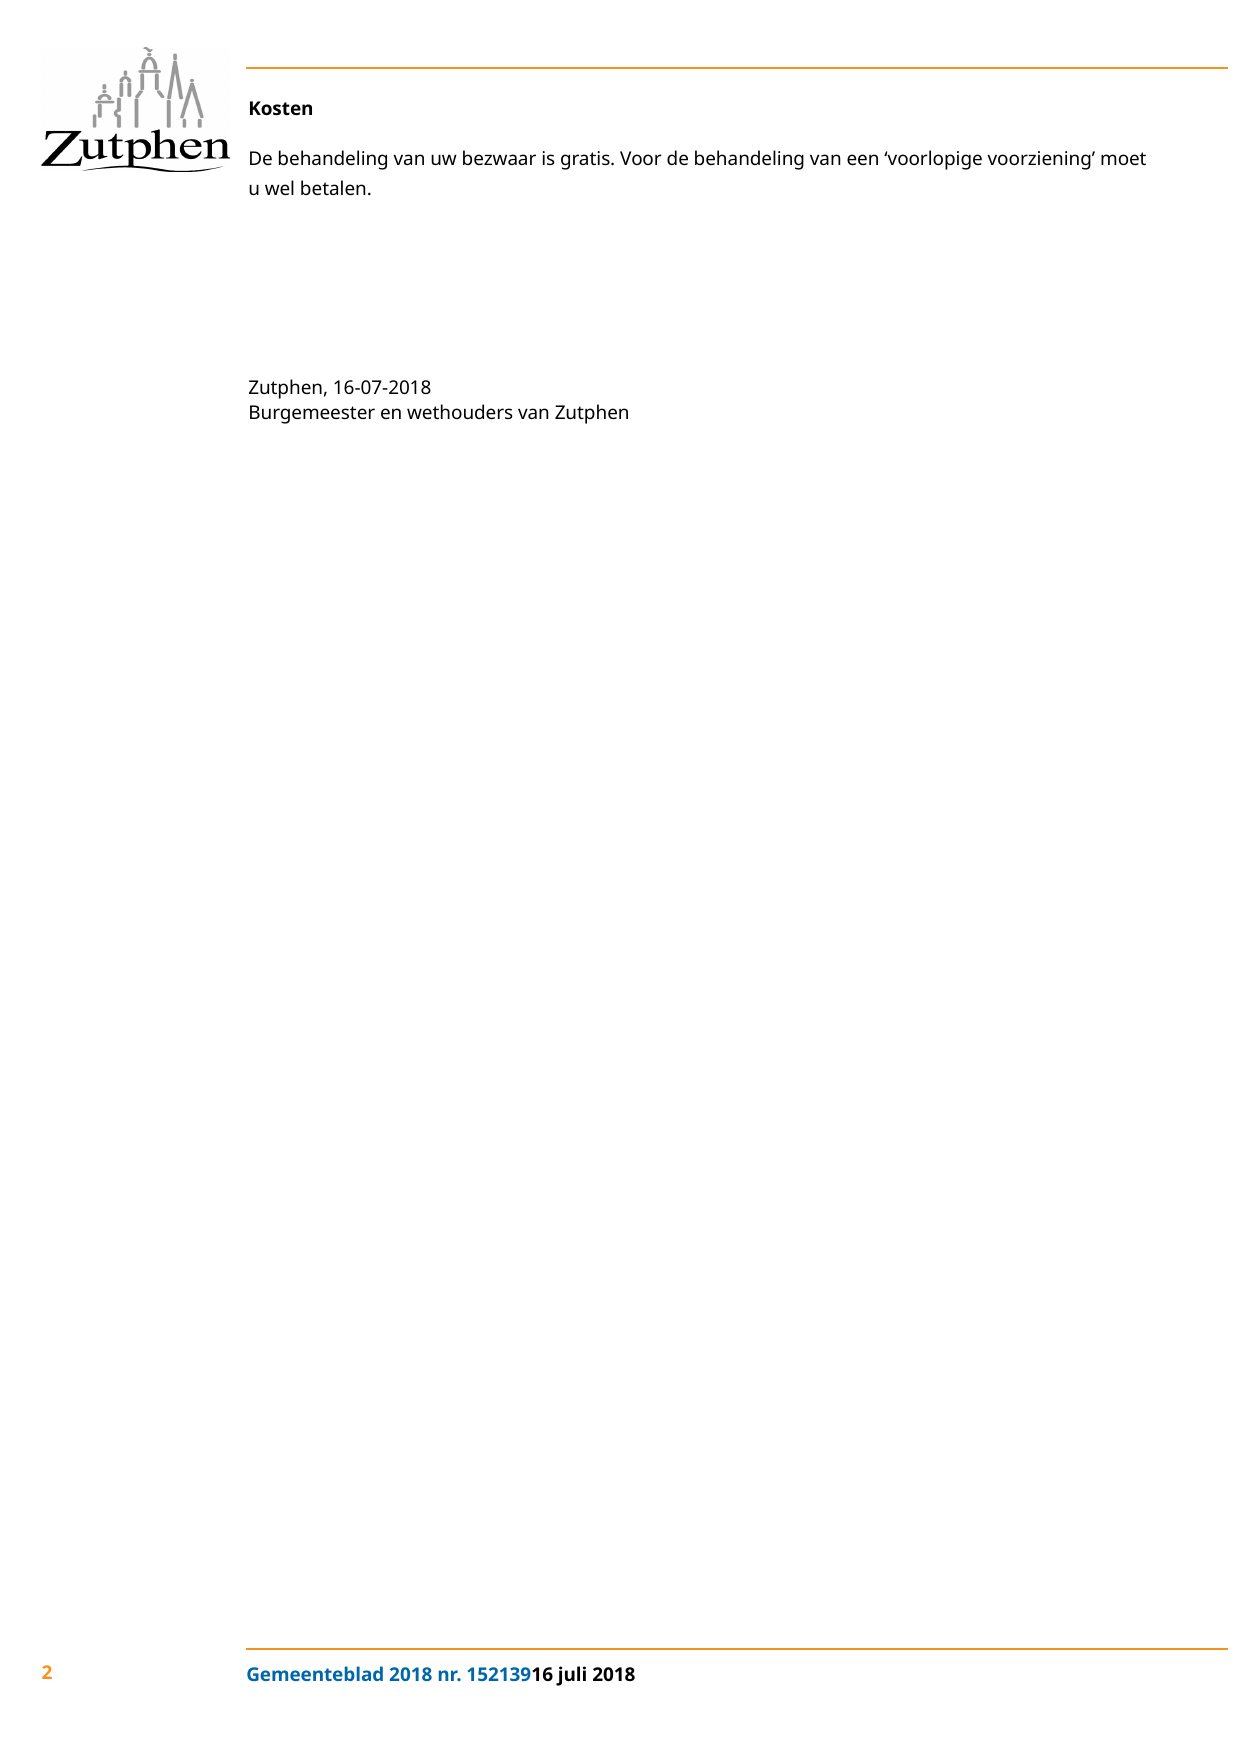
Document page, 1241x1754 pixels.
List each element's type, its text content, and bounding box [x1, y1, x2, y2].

text De behandeling van uw bezwaar is gratis. Voor de behandeling van een ‘voorlopige voorziening’ moet u wel betalen. [248, 145, 1152, 201]
text Kosten [248, 95, 1152, 121]
picture [41, 47, 231, 172]
text Burgemeester en wethouders van Zutphen [248, 399, 1152, 425]
text Zutphen, 16-07-2018 [248, 374, 1152, 399]
